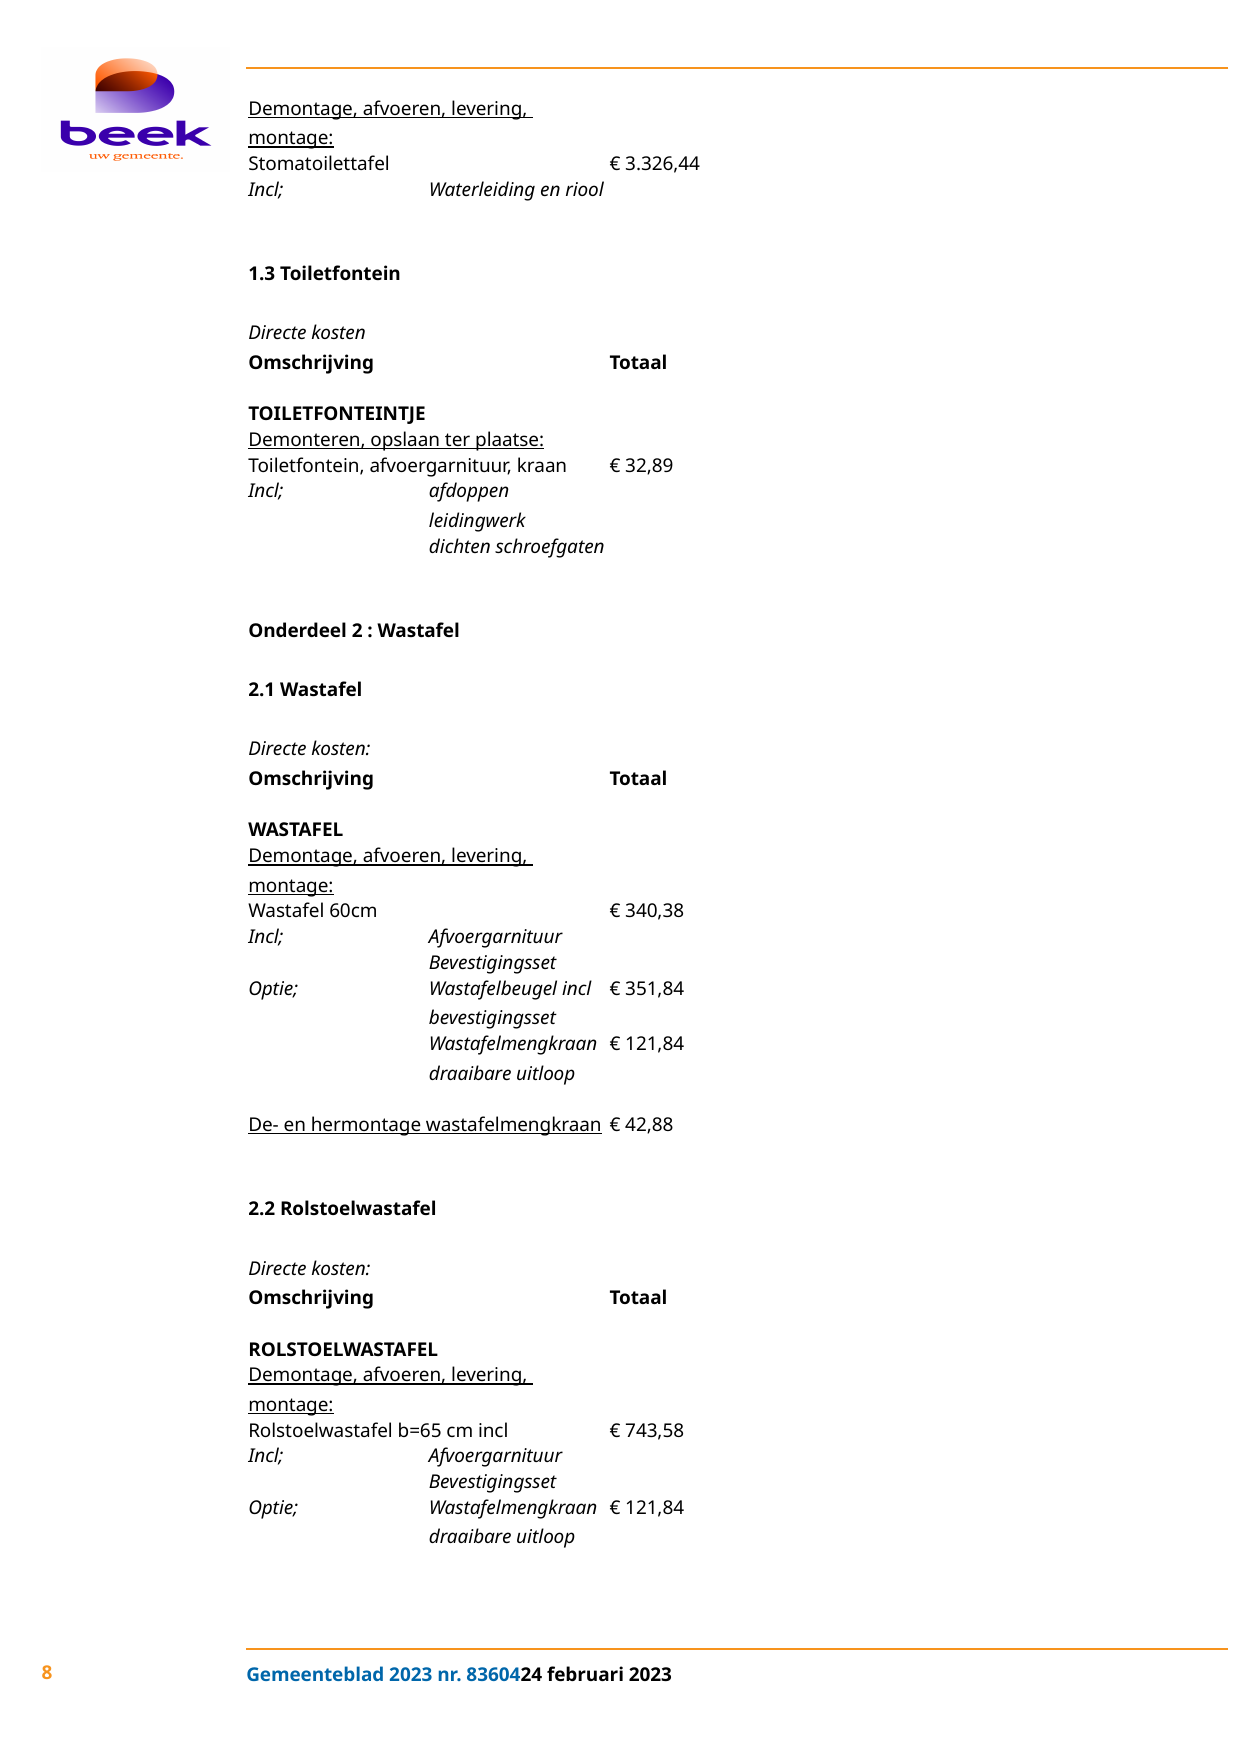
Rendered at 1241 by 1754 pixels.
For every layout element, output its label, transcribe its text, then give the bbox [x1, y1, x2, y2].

table_cell € 121,84 [609, 1494, 790, 1549]
table_cell [248, 1086, 429, 1111]
table_cell [790, 478, 971, 533]
table_cell Toiletfontein, afvoergarnituur, kraan [248, 452, 609, 478]
table_cell € 121,84 [609, 1030, 790, 1086]
table_cell [609, 924, 790, 949]
picture [41, 47, 231, 172]
table_cell [971, 559, 1152, 584]
table_cell [790, 791, 971, 817]
table_cell TOILETFONTEINTJE [248, 400, 429, 426]
table_cell [971, 1086, 1152, 1111]
table_cell [971, 1336, 1152, 1362]
table_cell Wastafelbeugel incl bevestigingsset [429, 975, 609, 1030]
table_cell [790, 1417, 971, 1443]
table_cell Stomatoilettafel [248, 150, 429, 176]
table_cell Afvoergarnituur [429, 1443, 609, 1468]
table_cell [790, 176, 971, 202]
table_cell [248, 1137, 429, 1163]
table_cell € 32,89 [609, 452, 790, 478]
table_cell [971, 452, 1152, 478]
table_cell [429, 1137, 609, 1163]
table_cell [790, 533, 971, 559]
table_cell Demontage, afvoeren, levering, montage: [248, 95, 609, 150]
table_cell [971, 975, 1152, 1030]
table_cell Demontage, afvoeren, levering, montage: [248, 843, 609, 898]
table_cell [609, 1468, 790, 1494]
text Onderdeel 2 : Wastafel [248, 617, 1152, 643]
table_cell Rolstoelwastafel b=65 cm incl [248, 1417, 609, 1443]
table_cell [790, 559, 971, 584]
table_cell € 42,88 [609, 1111, 790, 1137]
table_cell De- en hermontage wastafelmengkraan [248, 1111, 609, 1137]
table_header Totaal [609, 765, 790, 817]
table_cell [971, 176, 1152, 202]
table_cell [971, 949, 1152, 975]
table_cell [429, 1549, 609, 1575]
table_cell [971, 478, 1152, 533]
table_cell [790, 1443, 971, 1468]
table_header [971, 1284, 1152, 1310]
table_cell [609, 95, 790, 150]
table_cell € 3.326,44 [609, 150, 790, 176]
table_cell [971, 1494, 1152, 1549]
table_cell Incl; [248, 924, 429, 949]
table_cell [971, 791, 1152, 817]
table_cell [790, 1310, 971, 1336]
table_header Omschrijving [248, 349, 609, 400]
table_cell Waterleiding en riool [429, 176, 609, 202]
table_header Totaal [609, 349, 790, 400]
text 2.2 Rolstoelwastafel [248, 1196, 1152, 1221]
table_cell [248, 949, 429, 975]
table_cell [248, 1468, 429, 1494]
table_header Omschrijving [248, 1284, 609, 1336]
table_cell Afvoergarnituur [429, 924, 609, 949]
table_cell [790, 924, 971, 949]
table_cell [609, 1443, 790, 1468]
table_cell Incl; [248, 1443, 429, 1468]
text Directe kosten: [248, 1255, 1152, 1280]
text 2.1 Wastafel [248, 676, 1152, 702]
table_cell [971, 375, 1152, 400]
table_cell Wastafelmengkraan draaibare uitloop [429, 1030, 609, 1086]
table_cell [248, 1030, 429, 1086]
table_cell [971, 924, 1152, 949]
table_cell [609, 559, 790, 584]
table_cell [790, 1494, 971, 1549]
table_cell [609, 843, 790, 898]
table_cell [429, 400, 609, 426]
table_header [790, 765, 971, 791]
table_cell WASTAFEL [248, 817, 609, 842]
table_cell [790, 426, 971, 452]
table_cell [609, 1362, 790, 1417]
text Directe kosten: [248, 736, 1152, 761]
table_cell [971, 1362, 1152, 1417]
table_cell [790, 975, 971, 1030]
table_cell [790, 817, 971, 842]
table_cell € 340,38 [609, 898, 790, 923]
table_cell Optie; [248, 1494, 429, 1549]
table_cell [609, 1137, 790, 1163]
table_header Omschrijving [248, 765, 609, 817]
table_cell [609, 202, 790, 227]
table_cell [609, 533, 790, 559]
table_cell Bevestigingsset [429, 949, 609, 975]
table_cell [971, 400, 1152, 426]
table_cell [790, 1111, 971, 1137]
table_cell [609, 478, 790, 533]
table_header Totaal [609, 1284, 790, 1336]
table_cell [790, 1336, 971, 1362]
table_cell Wastafel 60cm [248, 898, 609, 923]
table_cell [609, 1086, 790, 1111]
table_cell [609, 1549, 790, 1575]
table_cell Incl; [248, 478, 429, 533]
table_cell [971, 898, 1152, 923]
table_cell [609, 1336, 790, 1362]
table_cell ROLSTOELWASTAFEL [248, 1336, 609, 1362]
text Directe kosten [248, 319, 1152, 345]
table_cell [971, 843, 1152, 898]
table_cell € 743,58 [609, 1417, 790, 1443]
table_cell [790, 150, 971, 176]
table_cell [790, 1137, 971, 1163]
table_cell [248, 559, 429, 584]
table_cell afdoppen leidingwerk [429, 478, 609, 533]
table_cell [790, 1086, 971, 1111]
table_cell [790, 843, 971, 898]
table_cell [790, 1468, 971, 1494]
table_cell [790, 452, 971, 478]
table_cell [609, 426, 790, 452]
table_cell dichten schroefgaten [429, 533, 609, 559]
table_cell Optie; [248, 975, 429, 1030]
table_cell [971, 1443, 1152, 1468]
table_cell [790, 95, 971, 150]
table_cell [971, 150, 1152, 176]
table_cell [971, 1137, 1152, 1163]
table_cell [971, 1549, 1152, 1575]
table_cell [429, 202, 609, 227]
table_cell Incl; [248, 176, 429, 202]
table_cell [429, 559, 609, 584]
table_cell [971, 202, 1152, 227]
table_cell Demontage, afvoeren, levering, montage: [248, 1362, 609, 1417]
table_cell [248, 533, 429, 559]
table_cell [429, 150, 609, 176]
table_cell [790, 1549, 971, 1575]
table_cell [609, 400, 790, 426]
table_cell [971, 95, 1152, 150]
table_cell € 351,84 [609, 975, 790, 1030]
table_cell [609, 176, 790, 202]
table_cell [790, 1362, 971, 1417]
table_cell [971, 1030, 1152, 1086]
table_cell [790, 949, 971, 975]
table_cell [790, 1030, 971, 1086]
table_cell [790, 202, 971, 227]
table_cell [429, 1086, 609, 1111]
table_cell [971, 426, 1152, 452]
table_cell [971, 1111, 1152, 1137]
table_cell [790, 898, 971, 923]
table_header [790, 1284, 971, 1310]
table_cell [971, 817, 1152, 842]
table_cell [790, 400, 971, 426]
table_header [790, 349, 971, 375]
table_cell [971, 1468, 1152, 1494]
table_cell Wastafelmengkraan draaibare uitloop [429, 1494, 609, 1549]
table_cell [609, 817, 790, 842]
table_cell [971, 533, 1152, 559]
table_cell [971, 1417, 1152, 1443]
text 1.3 Toiletfontein [248, 260, 1152, 286]
table_cell [248, 202, 429, 227]
table_cell [248, 1549, 429, 1575]
table_cell [790, 375, 971, 400]
table_cell [971, 1310, 1152, 1336]
table_cell Demonteren, opslaan ter plaatse: [248, 426, 609, 452]
table_cell Bevestigingsset [429, 1468, 609, 1494]
table_cell [609, 949, 790, 975]
